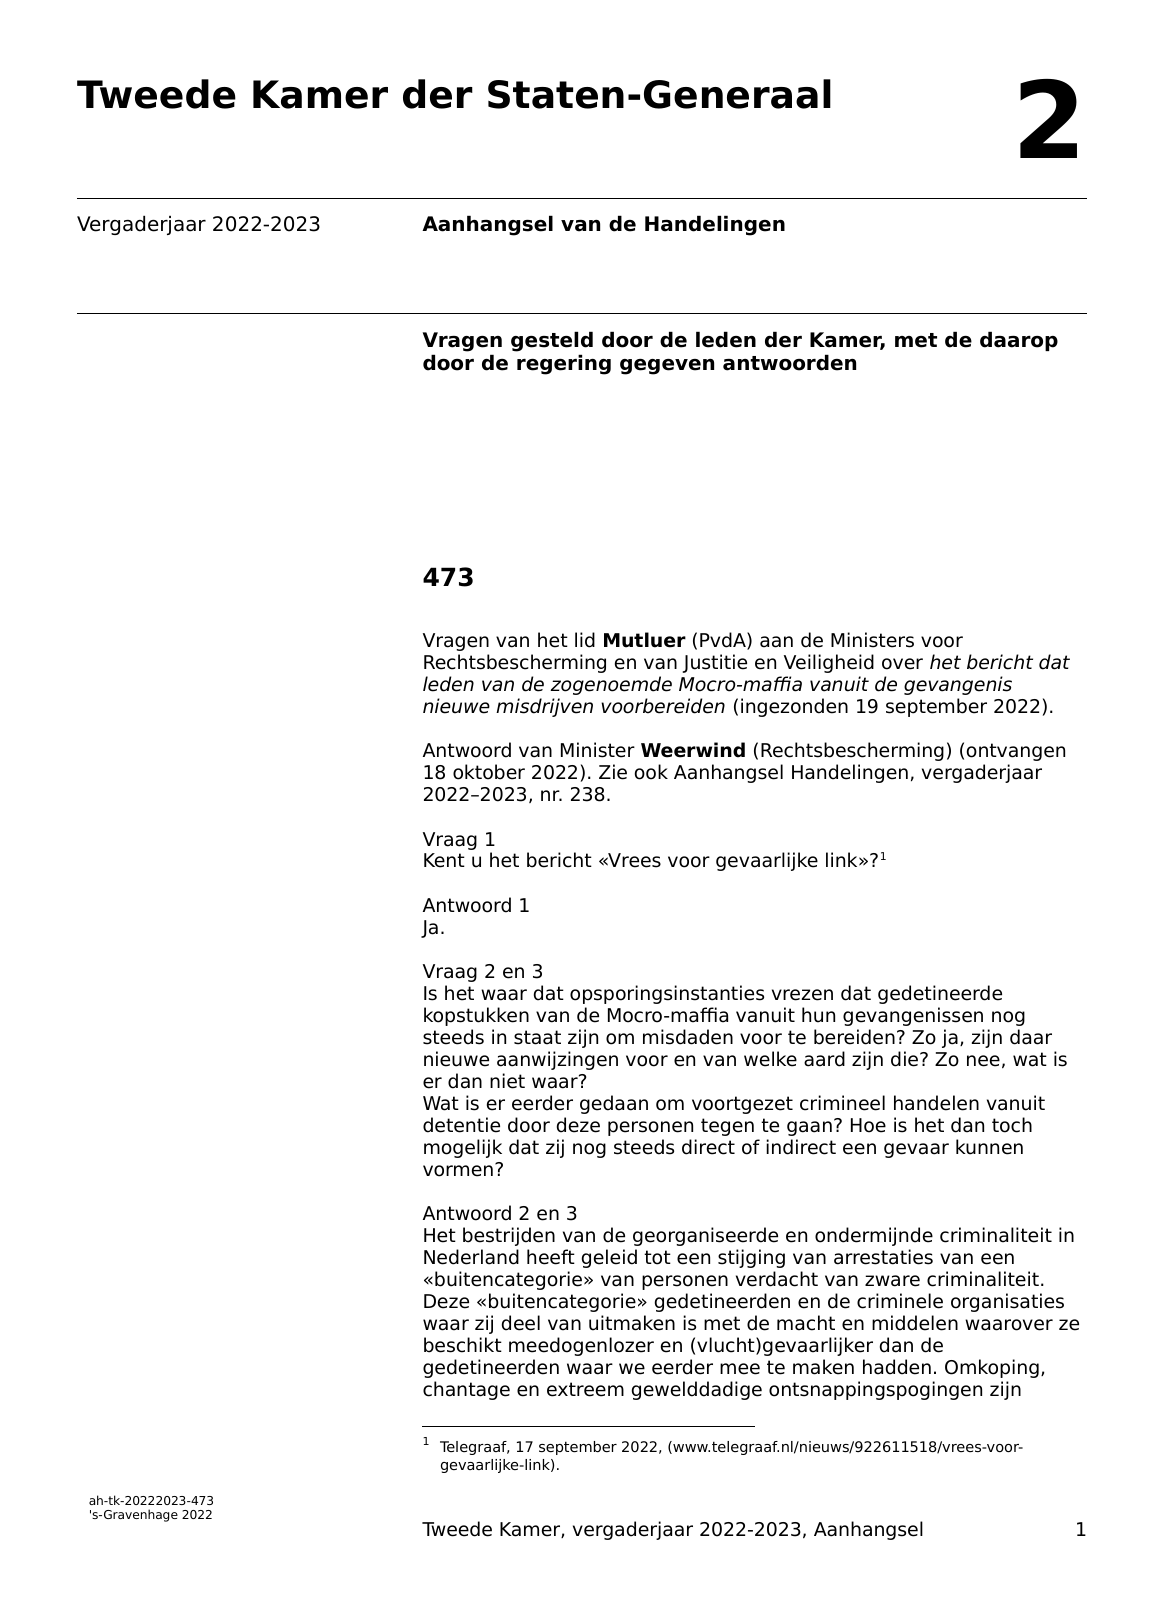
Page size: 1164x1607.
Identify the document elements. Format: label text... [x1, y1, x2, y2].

text 473 [422, 563, 1087, 592]
text Wat is er eerder gedaan om voortgezet crimineel handelen vanuit detentie door deze personen tegen te gaan? Hoe is het dan toch mogelijk dat zij nog steeds direct of indirect een gevaar kunnen vormen? [422, 1093, 1087, 1181]
text Vraag 1 [422, 828, 1087, 850]
text Ja. [422, 917, 1087, 938]
text Vragen van het lid Mutluer (PvdA) aan de Ministers voor Rechtsbescherming en van Justitie en Veiligheid over het bericht dat leden van de zogenoemde Mocro-maffia vanuit de gevangenis nieuwe misdrijven voorbereiden (ingezonden 19 september 2022). [422, 630, 1087, 718]
table_header Tweede Kamer der Staten-Generaal [77, 59, 886, 198]
table_cell [77, 314, 422, 375]
text Antwoord 2 en 3 [422, 1203, 1087, 1225]
text Is het waar dat opsporingsinstanties vrezen dat gedetineerde kopstukken van de Mocro-maffia vanuit hun gevangenissen nog steeds in staat zijn om misdaden voor te bereiden? Zo ja, zijn daar nieuwe aanwijzingen voor en van welke aard zijn die? Zo nee, wat is er dan niet waar? [422, 983, 1087, 1093]
table_cell Vergaderjaar 2022-2023 [77, 199, 422, 313]
text Het bestrijden van de georganiseerde en ondermijnde criminaliteit in Nederland heeft geleid tot een stijging van arrestaties van een «buitencategorie» van personen verdacht van zware criminaliteit. Deze «buitencategorie» gedetineerden en de criminele organisaties waar zij deel van uitmaken is met de macht en middelen waarover ze beschikt meedogenlozer en (vlucht)gevaarlijker dan de gedetineerden waar we eerder mee te maken hadden. Omkoping, chantage en extreem gewelddadige ontsnappingspogingen zijn [422, 1225, 1087, 1401]
text Antwoord 1 [422, 894, 1087, 917]
text Antwoord van Minister Weerwind (Rechtsbescherming) (ontvangen 18 oktober 2022). Zie ook Aanhangsel Handelingen, vergaderjaar 2022–2023, nr. 238. [422, 740, 1087, 806]
text Telegraaf, 17 september 2022, (www.telegraaf.nl/nieuws/922611518/vrees-voor-gevaarlijke-link). [422, 1435, 1087, 1474]
text ah-tk-20222023-473 [88, 1494, 323, 1508]
text Vraag 2 en 3 [422, 961, 1087, 983]
text Kent u het bericht «Vrees voor gevaarlijke link»? [422, 850, 1087, 872]
table_cell Vragen gesteld door de leden der Kamer, met de daarop door de regering gegeven antwoorden [422, 314, 1087, 375]
text 's-Gravenhage 2022 [88, 1508, 323, 1522]
table_header 2 [886, 59, 1087, 198]
table_cell Aanhangsel van de Handelingen [422, 199, 1087, 313]
